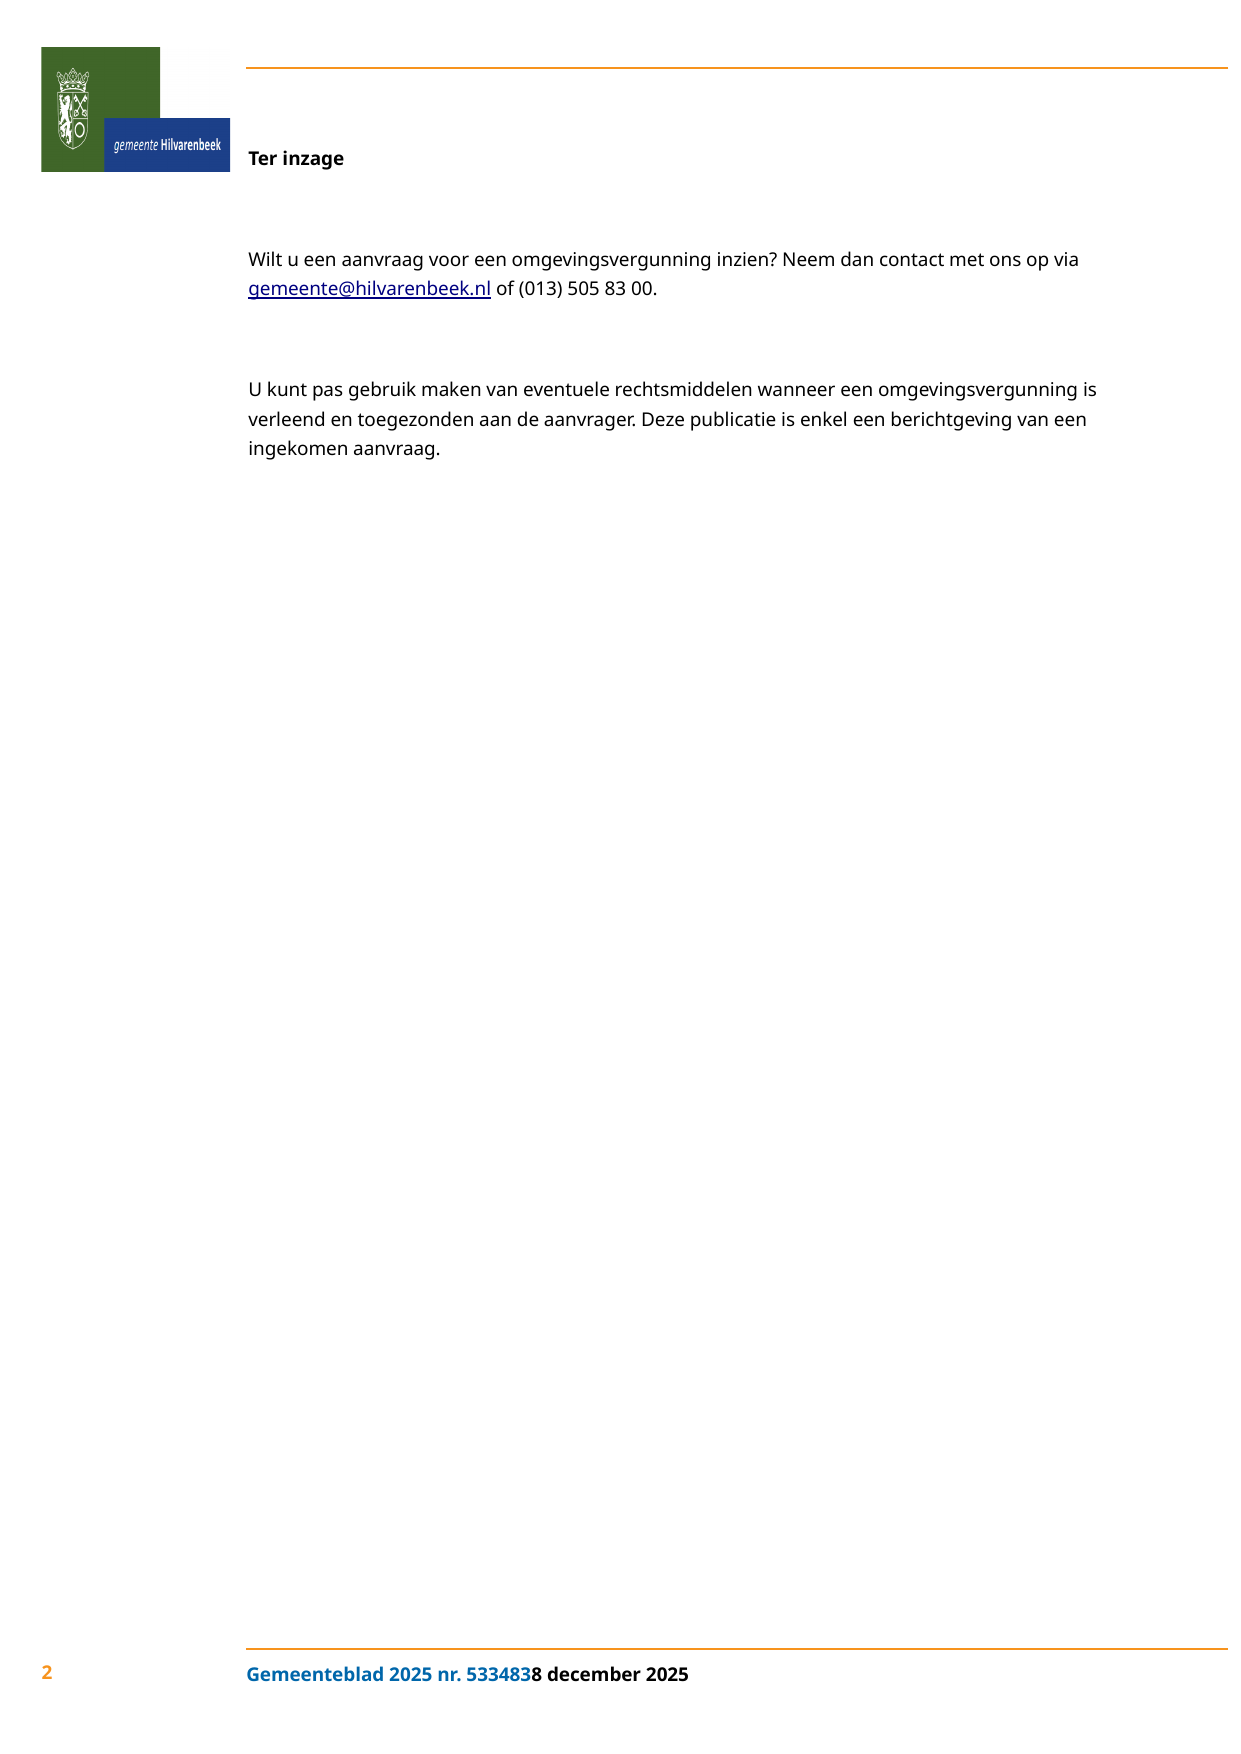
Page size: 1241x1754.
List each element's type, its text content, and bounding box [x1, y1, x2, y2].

text U kunt pas gebruik maken van eventuele rechtsmiddelen wanneer een omgevingsvergunning is verleend en toegezonden aan de aanvrager. Deze publicatie is enkel een berichtgeving van een ingekomen aanvraag. [248, 376, 1152, 461]
picture [41, 47, 231, 172]
text Ter inzage [248, 145, 1152, 171]
text Wilt u een aanvraag voor een omgevingsvergunning inzien? Neem dan contact met ons op via gemeente@hilvarenbeek.nl of (013) 505 83 00. [248, 246, 1152, 301]
